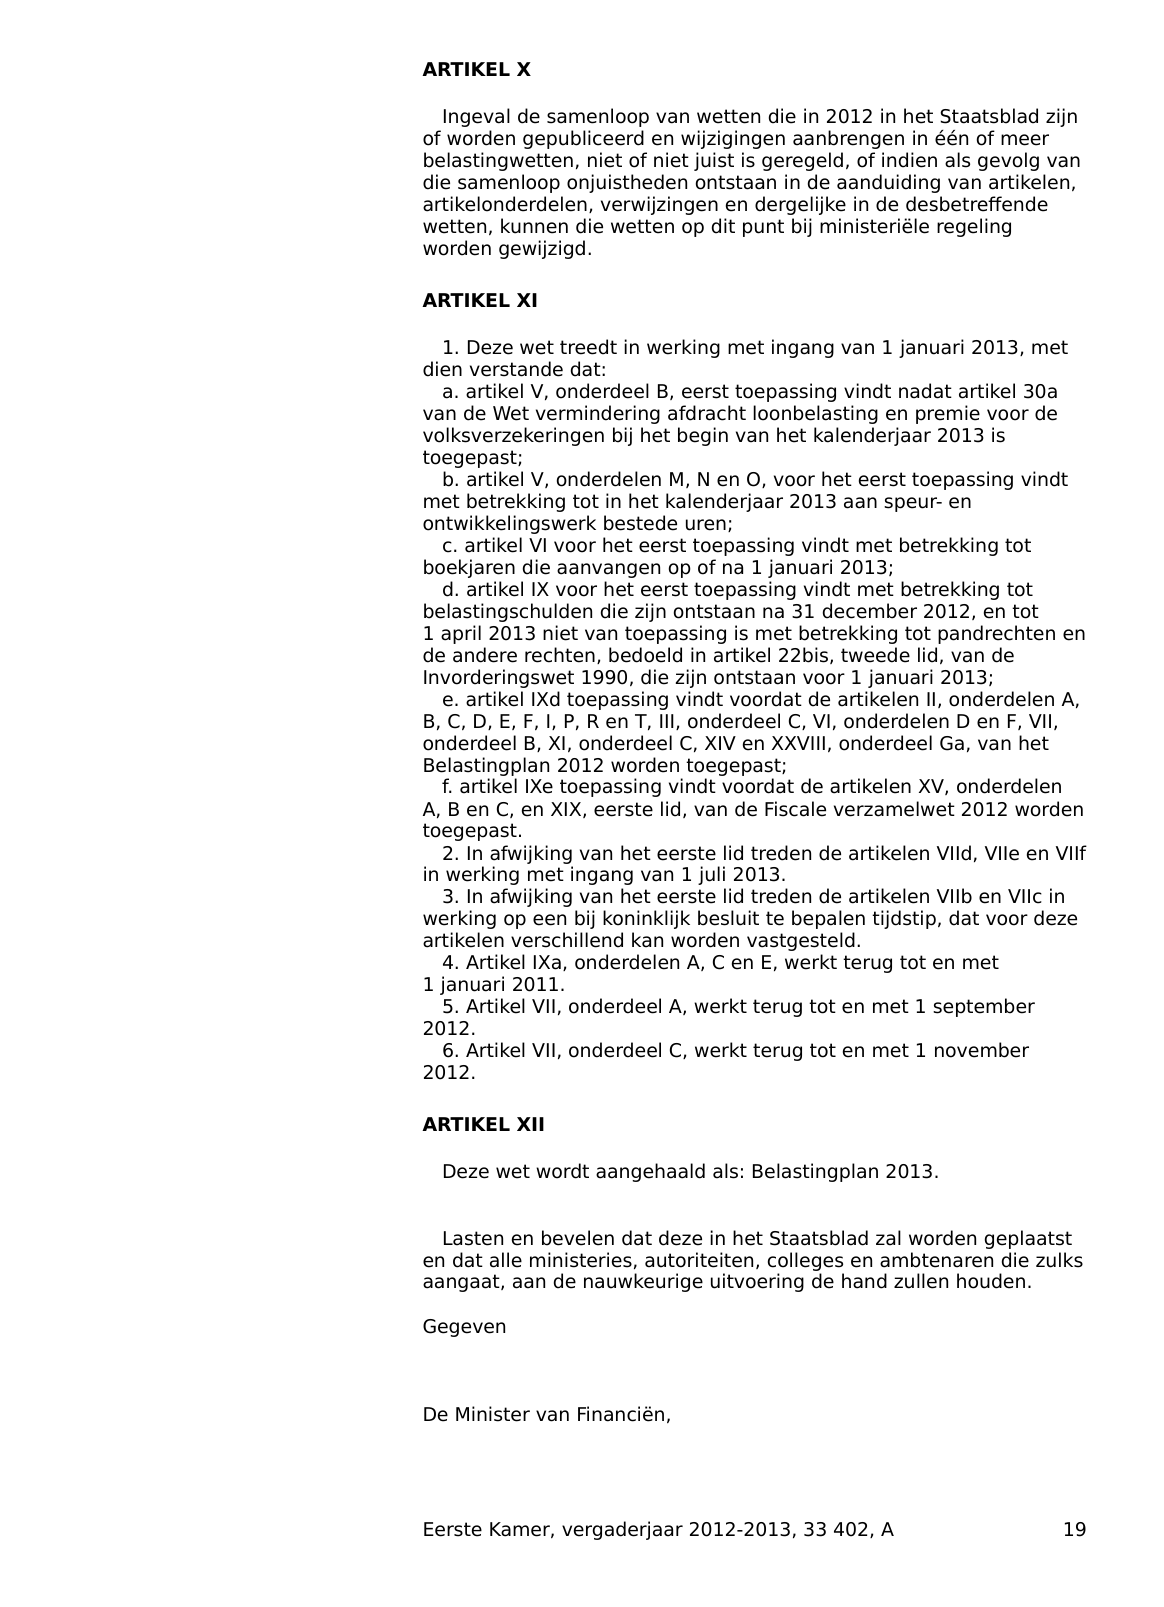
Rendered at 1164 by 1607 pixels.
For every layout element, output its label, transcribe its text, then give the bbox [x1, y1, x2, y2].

text 6. Artikel VII, onderdeel C, werkt terug tot en met 1 november 2012. [422, 1040, 1087, 1084]
text c. artikel VI voor het eerst toepassing vindt met betrekking tot boekjaren die aanvangen op of na 1 januari 2013; [422, 535, 1087, 579]
text a. artikel V, onderdeel B, eerst toepassing vindt nadat artikel 30a van de Wet vermindering afdracht loonbelasting en premie voor de volksverzekeringen bij het begin van het kalenderjaar 2013 is toegepast; [422, 381, 1087, 469]
text Ingeval de samenloop van wetten die in 2012 in het Staatsblad zijn of worden gepubliceerd en wijzigingen aanbrengen in één of meer belastingwetten, niet of niet juist is geregeld, of indien als gevolg van die samenloop onjuistheden ontstaan in de aanduiding van artikelen, artikelonderdelen, verwijzingen en dergelijke in de desbetreffende wetten, kunnen die wetten op dit punt bij ministeriële regeling worden gewijzigd. [422, 106, 1087, 260]
text e. artikel IXd toepassing vindt voordat de artikelen II, onderdelen A, B, C, D, E, F, I, P, R en T, III, onderdeel C, VI, onderdelen D en F, VII, onderdeel B, XI, onderdeel C, XIV en XXVIII, onderdeel Ga, van het Belastingplan 2012 worden toegepast; [422, 688, 1087, 776]
text f. artikel IXe toepassing vindt voordat de artikelen XV, onderdelen A, B en C, en XIX, eerste lid, van de Fiscale verzamelwet 2012 worden toegepast. [422, 776, 1087, 842]
text Deze wet wordt aangehaald als: Belastingplan 2013. [422, 1161, 1087, 1183]
subtitle ARTIKEL X [422, 59, 1087, 81]
text 2. In afwijking van het eerste lid treden de artikelen VIId, VIIe en VIIf in werking met ingang van 1 juli 2013. [422, 842, 1087, 886]
text 5. Artikel VII, onderdeel A, werkt terug tot en met 1 september 2012. [422, 996, 1087, 1040]
text 4. Artikel IXa, onderdelen A, C en E, werkt terug tot en met 1 januari 2011. [422, 952, 1087, 996]
text 1. Deze wet treedt in werking met ingang van 1 januari 2013, met dien verstande dat: [422, 337, 1087, 381]
text Gegeven [422, 1316, 1087, 1338]
text De Minister van Financiën, [422, 1404, 1087, 1426]
text b. artikel V, onderdelen M, N en O, voor het eerst toepassing vindt met betrekking tot in het kalenderjaar 2013 aan speur- en ontwikkelingswerk bestede uren; [422, 469, 1087, 535]
subtitle ARTIKEL XII [422, 1114, 1087, 1136]
subtitle ARTIKEL XI [422, 290, 1087, 312]
text 3. In afwijking van het eerste lid treden de artikelen VIIb en VIIc in werking op een bij koninklijk besluit te bepalen tijdstip, dat voor deze artikelen verschillend kan worden vastgesteld. [422, 886, 1087, 952]
text Lasten en bevelen dat deze in het Staatsblad zal worden geplaatst en dat alle ministeries, autoriteiten, colleges en ambtenaren die zulks aangaat, aan de nauwkeurige uitvoering de hand zullen houden. [422, 1227, 1087, 1293]
text d. artikel IX voor het eerst toepassing vindt met betrekking tot belastingschulden die zijn ontstaan na 31 december 2012, en tot 1 april 2013 niet van toepassing is met betrekking tot pandrechten en de andere rechten, bedoeld in artikel 22bis, tweede lid, van de Invorderingswet 1990, die zijn ontstaan voor 1 januari 2013; [422, 579, 1087, 688]
